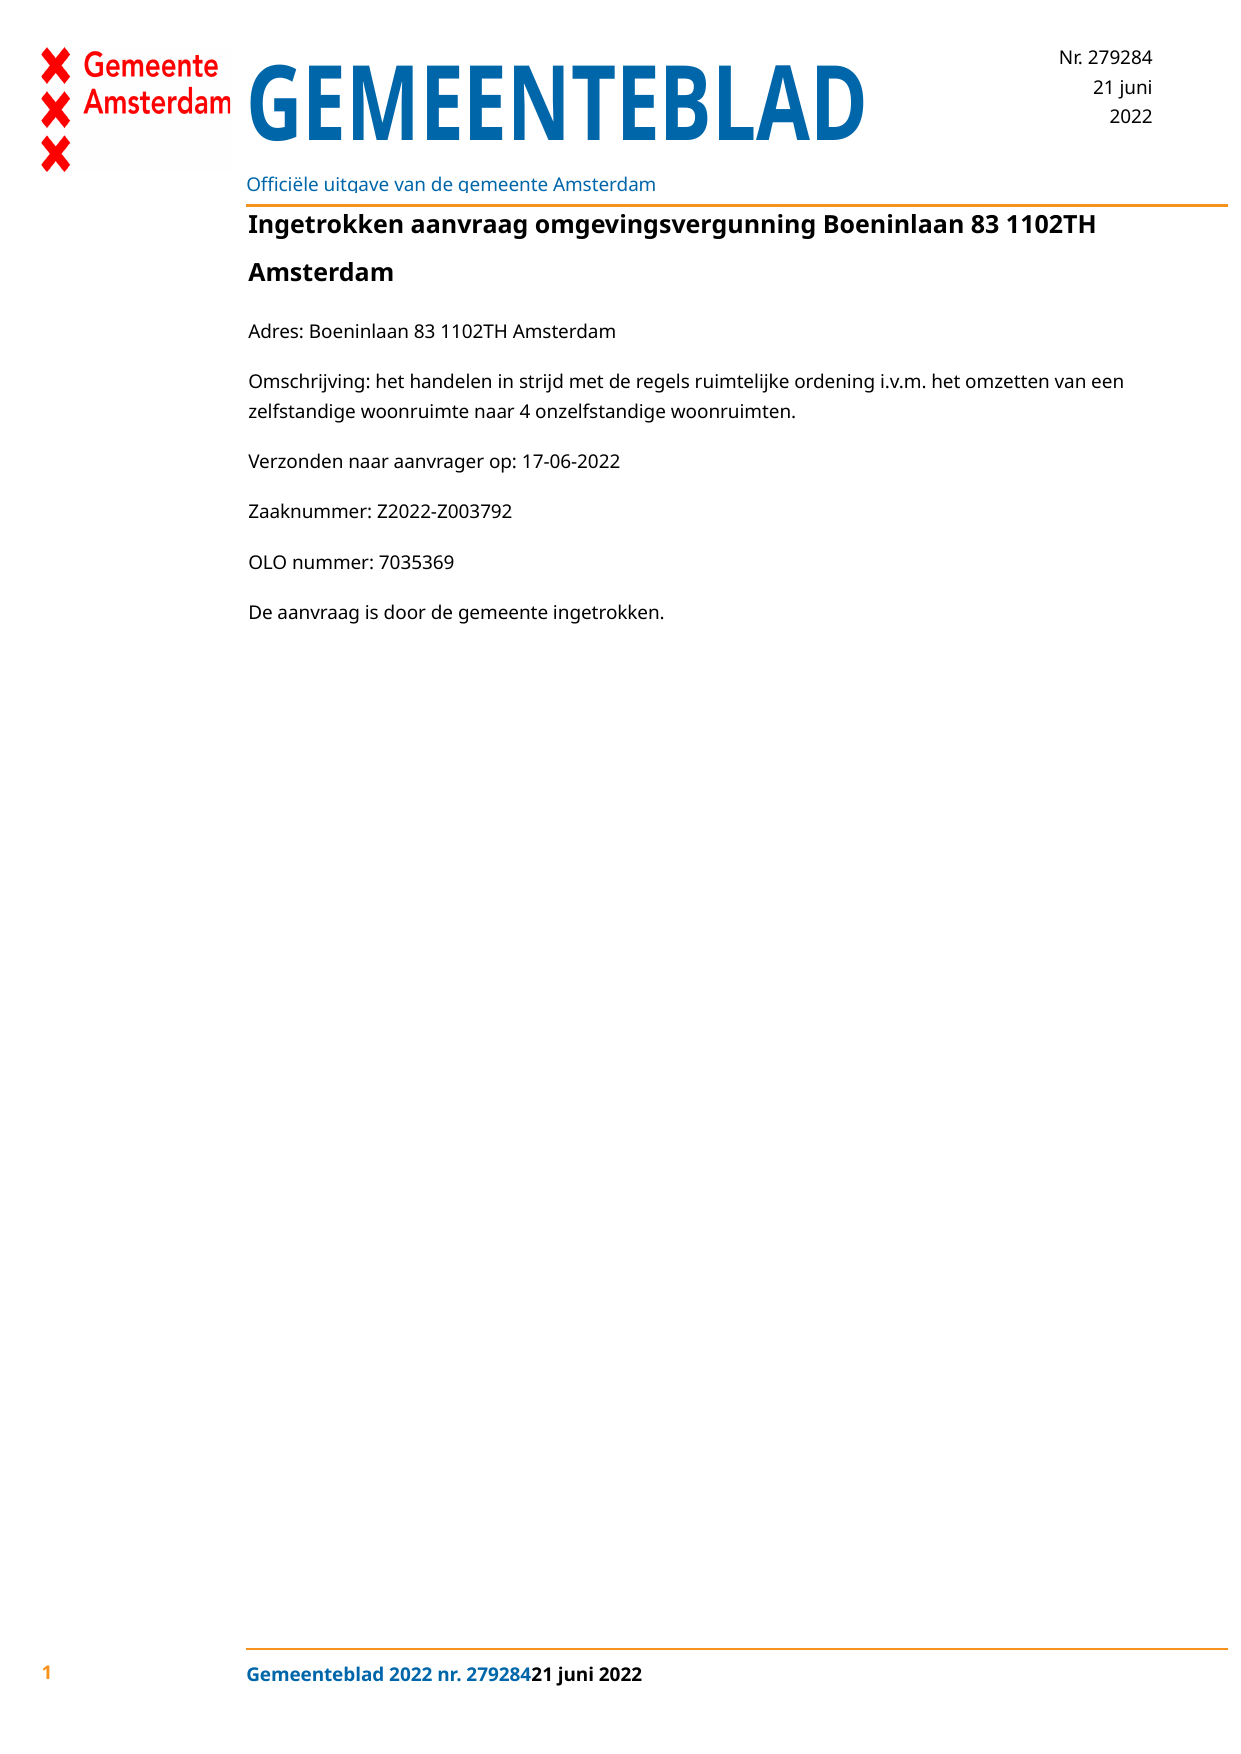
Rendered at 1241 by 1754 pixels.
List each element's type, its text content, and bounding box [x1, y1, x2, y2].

text OLO nummer: 7035369 [248, 549, 1152, 575]
text Omschrijving: het handelen in strijd met de regels ruimtelijke ordening i.v.m. het omzetten van een zelfstandige woonruimte naar 4 onzelfstandige woonruimten. [248, 368, 1152, 424]
text Zaaknummer: Z2022-Z003792 [248, 499, 1152, 524]
text Adres: Boeninlaan 83 1102TH Amsterdam [248, 318, 1152, 344]
text De aanvraag is door de gemeente ingetrokken. [248, 599, 1152, 625]
text Verzonden naar aanvrager op: 17-06-2022 [248, 448, 1152, 474]
picture [41, 47, 231, 172]
text Ingetrokken aanvraag omgevingsvergunning Boeninlaan 83 1102TH Amsterdam [248, 207, 1152, 288]
